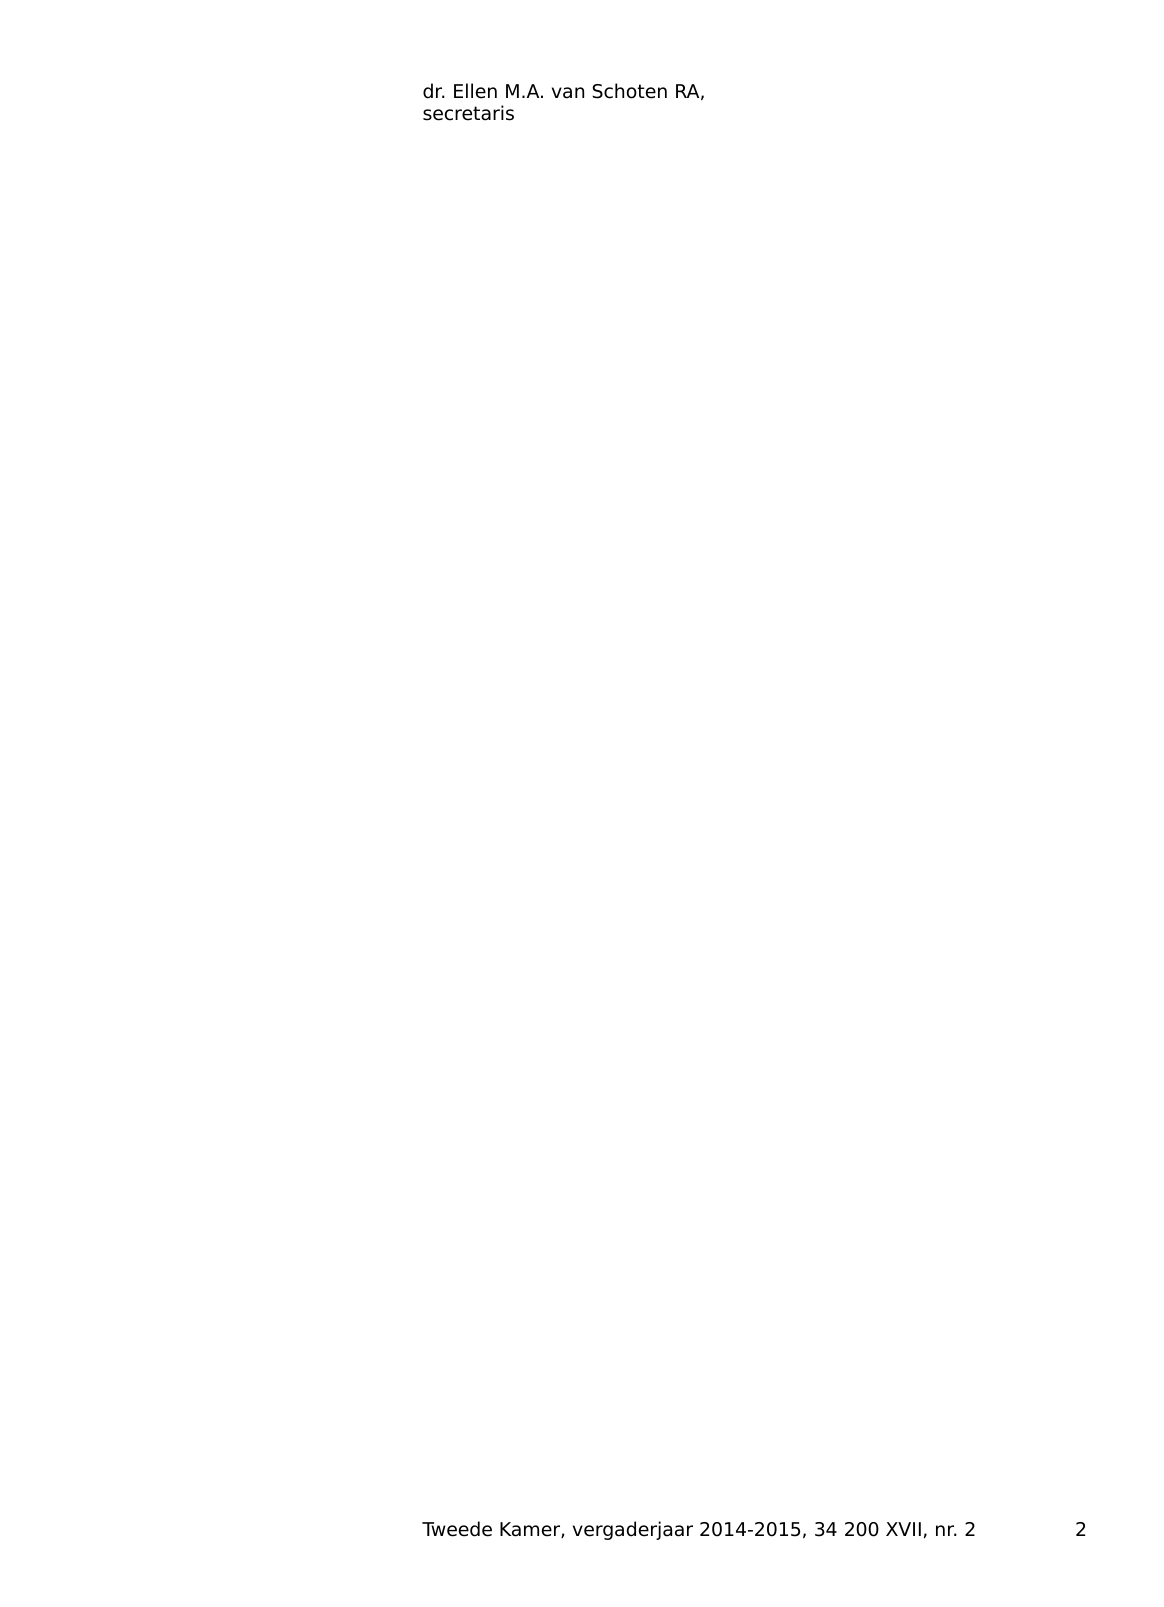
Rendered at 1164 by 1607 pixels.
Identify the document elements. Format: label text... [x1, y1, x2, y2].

text dr. Ellen M.A. van Schoten RA, secretaris [422, 59, 1087, 125]
